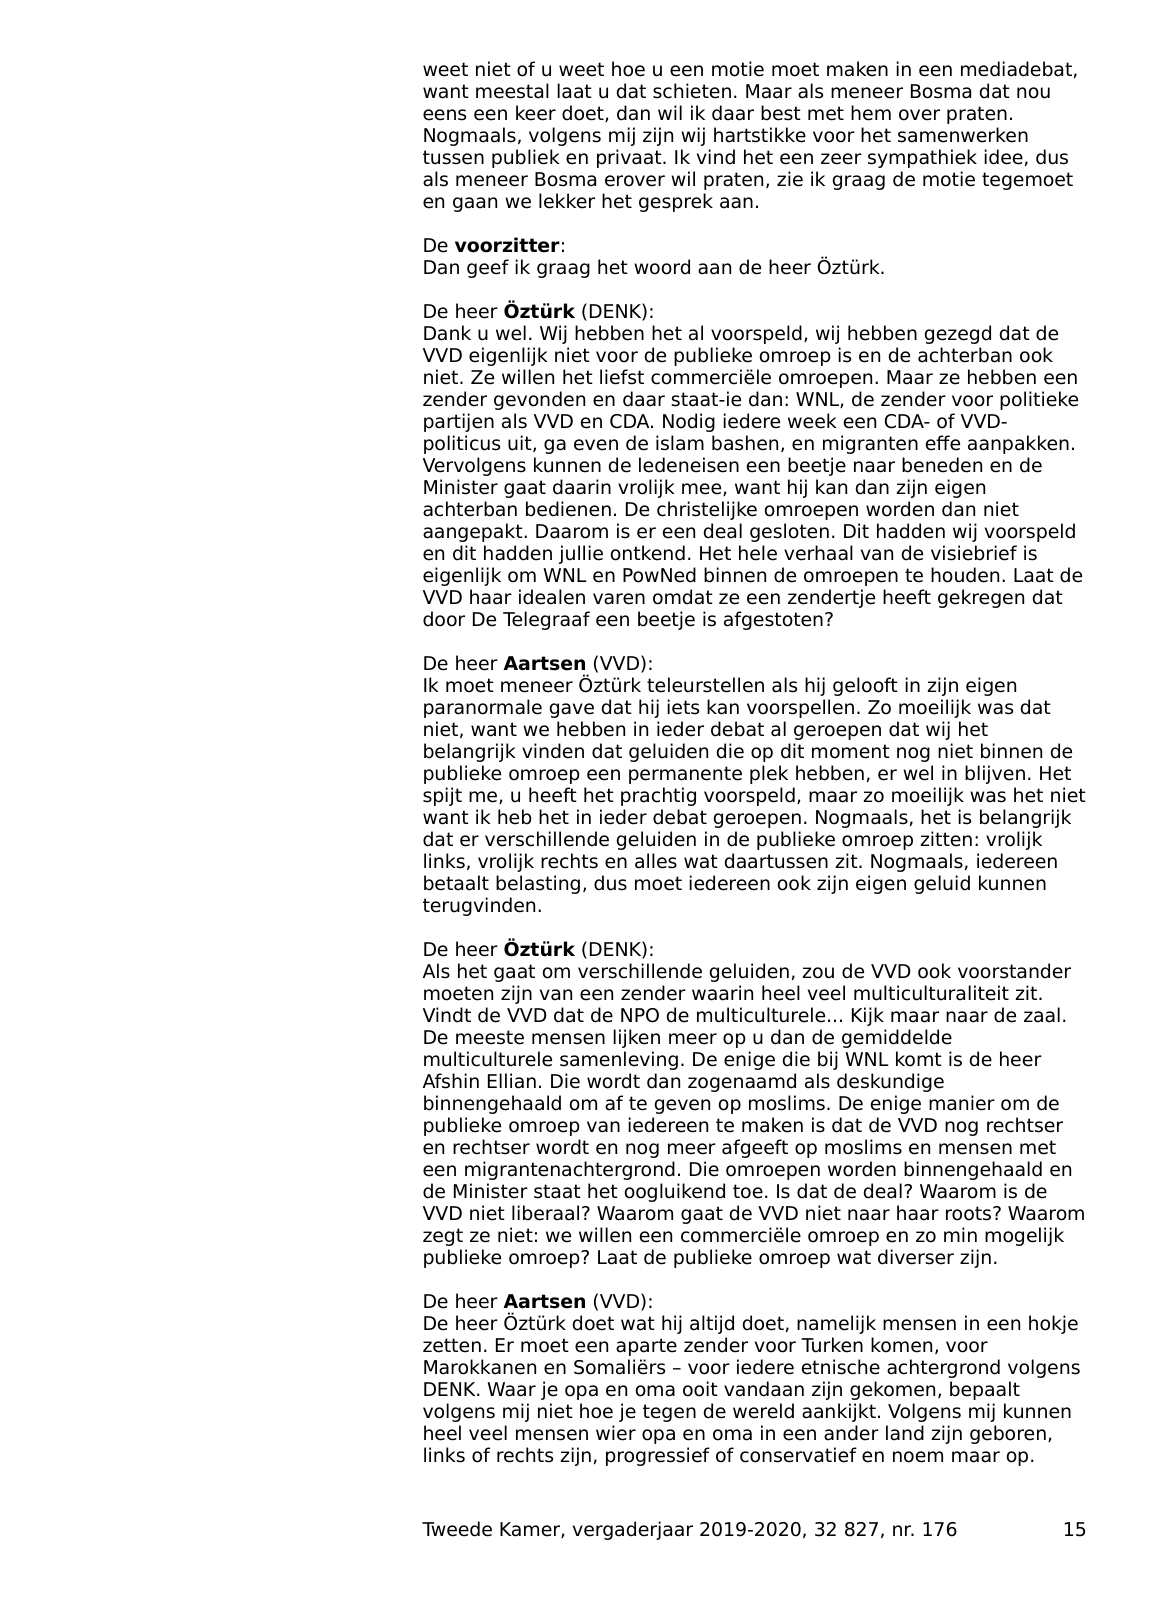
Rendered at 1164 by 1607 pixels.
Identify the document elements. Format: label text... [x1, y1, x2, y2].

text De heer Aartsen (VVD): [422, 1291, 1087, 1313]
text De heer Öztürk (DENK): [422, 939, 1087, 961]
text De voorzitter: [422, 235, 1087, 257]
text weet niet of u weet hoe u een motie moet maken in een mediadebat, want meestal laat u dat schieten. Maar als meneer Bosma dat nou eens een keer doet, dan wil ik daar best met hem over praten. Nogmaals, volgens mij zijn wij hartstikke voor het samenwerken tussen publiek en privaat. Ik vind het een zeer sympathiek idee, dus als meneer Bosma erover wil praten, zie ik graag de motie tegemoet en gaan we lekker het gesprek aan. [422, 59, 1087, 213]
text Dank u wel. Wij hebben het al voorspeld, wij hebben gezegd dat de VVD eigenlijk niet voor de publieke omroep is en de achterban ook niet. Ze willen het liefst commerciële omroepen. Maar ze hebben een zender gevonden en daar staat-ie dan: WNL, de zender voor politieke partijen als VVD en CDA. Nodig iedere week een CDA- of VVD-politicus uit, ga even de islam bashen, en migranten effe aanpakken. Vervolgens kunnen de ledeneisen een beetje naar beneden en de Minister gaat daarin vrolijk mee, want hij kan dan zijn eigen achterban bedienen. De christelijke omroepen worden dan niet aangepakt. Daarom is er een deal gesloten. Dit hadden wij voorspeld en dit hadden jullie ontkend. Het hele verhaal van de visiebrief is eigenlijk om WNL en PowNed binnen de omroepen te houden. Laat de VVD haar idealen varen omdat ze een zendertje heeft gekregen dat door De Telegraaf een beetje is afgestoten? [422, 323, 1087, 631]
text De heer Aartsen (VVD): [422, 653, 1087, 675]
text Ik moet meneer Öztürk teleurstellen als hij gelooft in zijn eigen paranormale gave dat hij iets kan voorspellen. Zo moeilijk was dat niet, want we hebben in ieder debat al geroepen dat wij het belangrijk vinden dat geluiden die op dit moment nog niet binnen de publieke omroep een permanente plek hebben, er wel in blijven. Het spijt me, u heeft het prachtig voorspeld, maar zo moeilijk was het niet want ik heb het in ieder debat geroepen. Nogmaals, het is belangrijk dat er verschillende geluiden in de publieke omroep zitten: vrolijk links, vrolijk rechts en alles wat daartussen zit. Nogmaals, iedereen betaalt belasting, dus moet iedereen ook zijn eigen geluid kunnen terugvinden. [422, 675, 1087, 917]
text De heer Öztürk (DENK): [422, 301, 1087, 323]
text De heer Öztürk doet wat hij altijd doet, namelijk mensen in een hokje zetten. Er moet een aparte zender voor Turken komen, voor Marokkanen en Somaliërs – voor iedere etnische achtergrond volgens DENK. Waar je opa en oma ooit vandaan zijn gekomen, bepaalt volgens mij niet hoe je tegen de wereld aankijkt. Volgens mij kunnen heel veel mensen wier opa en oma in een ander land zijn geboren, links of rechts zijn, progressief of conservatief en noem maar op. [422, 1313, 1087, 1467]
text Als het gaat om verschillende geluiden, zou de VVD ook voorstander moeten zijn van een zender waarin heel veel multiculturaliteit zit. Vindt de VVD dat de NPO de multiculturele... Kijk maar naar de zaal. De meeste mensen lijken meer op u dan de gemiddelde multiculturele samenleving. De enige die bij WNL komt is de heer Afshin Ellian. Die wordt dan zogenaamd als deskundige binnengehaald om af te geven op moslims. De enige manier om de publieke omroep van iedereen te maken is dat de VVD nog rechtser en rechtser wordt en nog meer afgeeft op moslims en mensen met een migrantenachtergrond. Die omroepen worden binnengehaald en de Minister staat het oogluikend toe. Is dat de deal? Waarom is de VVD niet liberaal? Waarom gaat de VVD niet naar haar roots? Waarom zegt ze niet: we willen een commerciële omroep en zo min mogelijk publieke omroep? Laat de publieke omroep wat diverser zijn. [422, 961, 1087, 1269]
text Dan geef ik graag het woord aan de heer Öztürk. [422, 257, 1087, 279]
